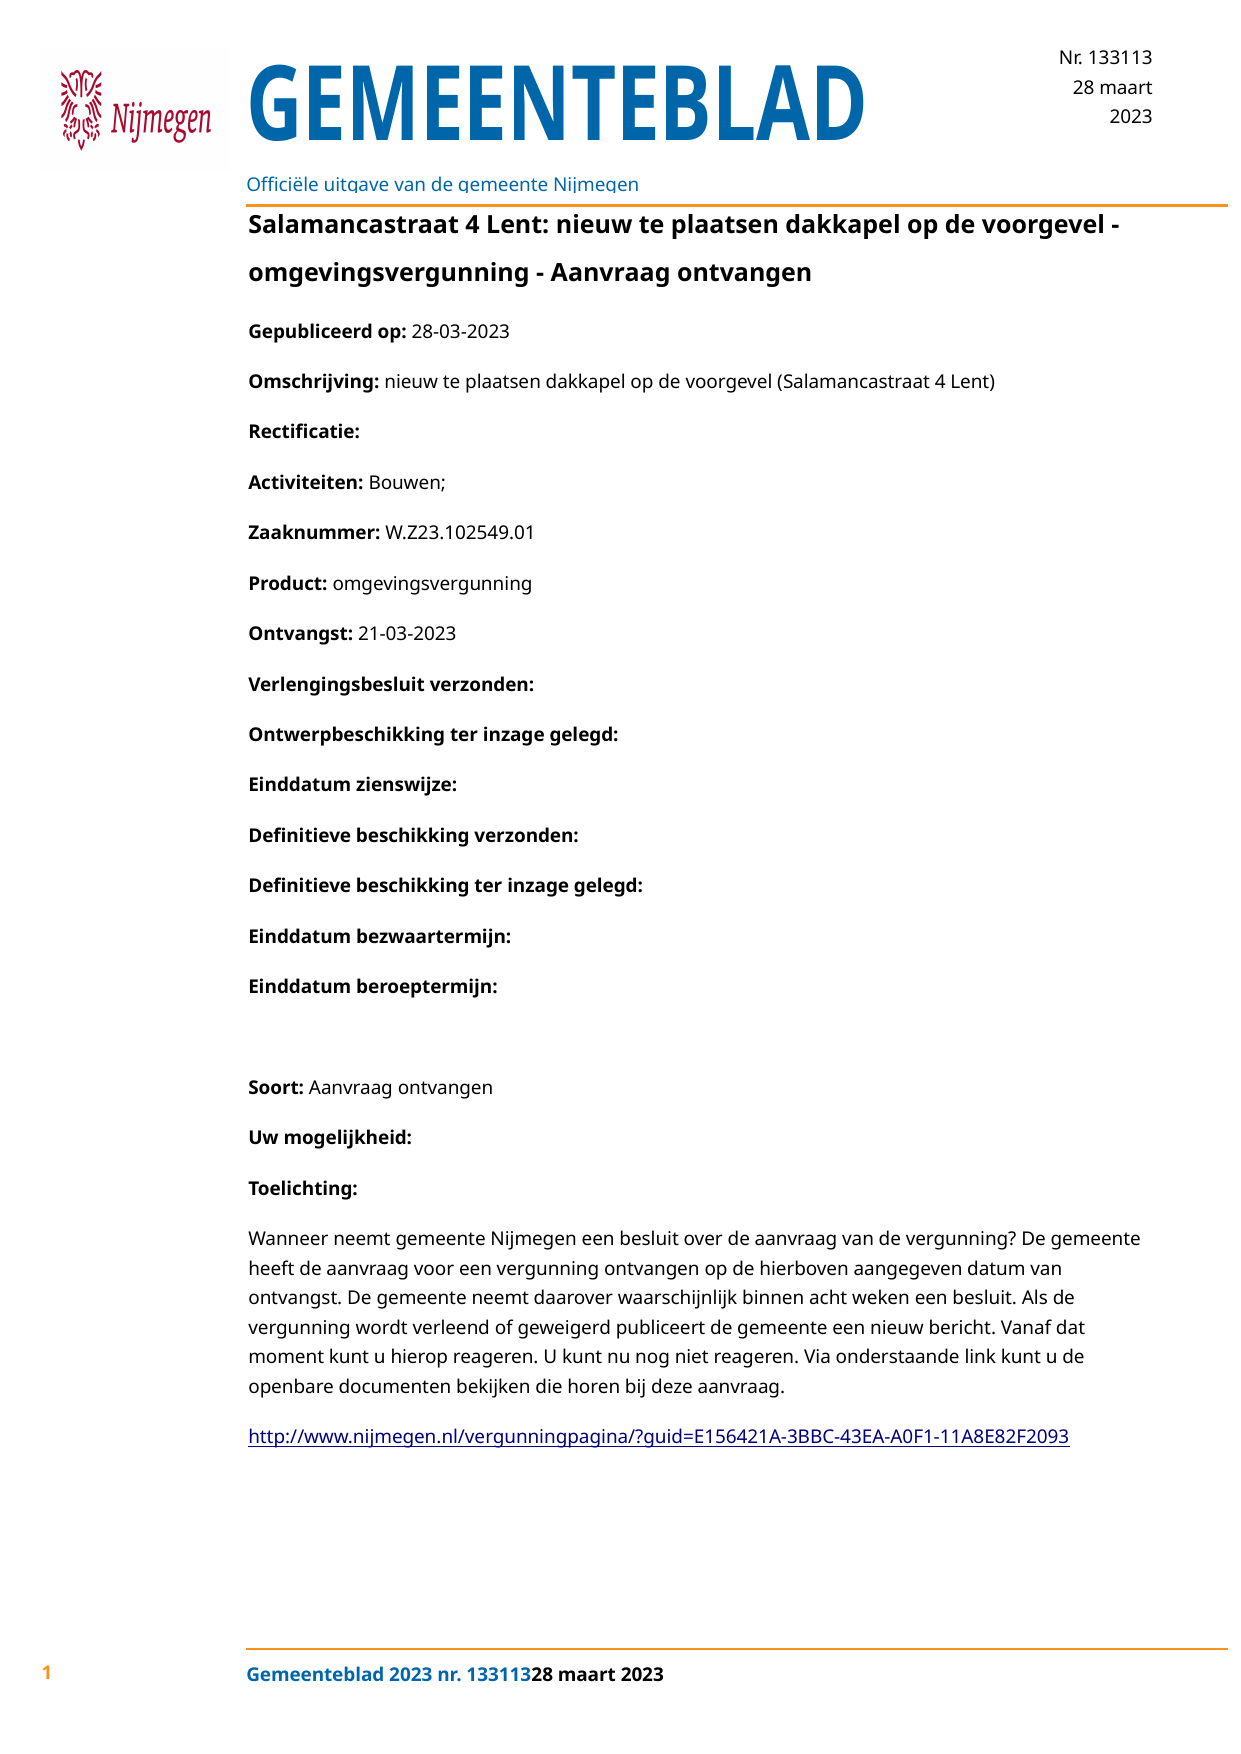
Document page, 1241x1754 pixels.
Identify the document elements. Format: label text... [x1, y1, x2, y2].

text Einddatum beroeptermijn: [248, 973, 1152, 999]
text http://www.nijmegen.nl/vergunningpagina/?guid=E156421A-3BBC-43EA-A0F1-11A8E82F2093 [248, 1424, 1152, 1449]
text Activiteiten: Bouwen; [248, 469, 1152, 495]
text Salamancastraat 4 Lent: nieuw te plaatsen dakkapel op de voorgevel - omgevingsvergunning - Aanvraag ontvangen [248, 207, 1152, 288]
text Verlengingsbesluit verzonden: [248, 671, 1152, 697]
text Wanneer neemt gemeente Nijmegen een besluit over de aanvraag van de vergunning? De gemeente heeft de aanvraag voor een vergunning ontvangen op de hierboven aangegeven datum van ontvangst. De gemeente neemt daarover waarschijnlijk binnen acht weken een besluit. Als de vergunning wordt verleend of geweigerd publiceert de gemeente een nieuw bericht. Vanaf dat moment kunt u hierop reageren. U kunt nu nog niet reageren. Via onderstaande link kunt u de openbare documenten bekijken die horen bij deze aanvraag. [248, 1225, 1152, 1399]
text Einddatum zienswijze: [248, 772, 1152, 797]
text Ontwerpbeschikking ter inzage gelegd: [248, 721, 1152, 747]
text Ontvangst: 21-03-2023 [248, 620, 1152, 646]
text Soort: Aanvraag ontvangen [248, 1074, 1152, 1100]
picture [41, 47, 231, 172]
text Product: omgevingsvergunning [248, 570, 1152, 596]
text Einddatum bezwaartermijn: [248, 923, 1152, 949]
text Zaaknummer: W.Z23.102549.01 [248, 519, 1152, 545]
text Gepubliceerd op: 28-03-2023 [248, 318, 1152, 344]
text Definitieve beschikking ter inzage gelegd: [248, 872, 1152, 898]
text Definitieve beschikking verzonden: [248, 822, 1152, 848]
text Uw mogelijkheid: [248, 1124, 1152, 1150]
text Omschrijving: nieuw te plaatsen dakkapel op de voorgevel (Salamancastraat 4 Lent) [248, 368, 1152, 394]
text Rectificatie: [248, 419, 1152, 444]
text Toelichting: [248, 1175, 1152, 1201]
